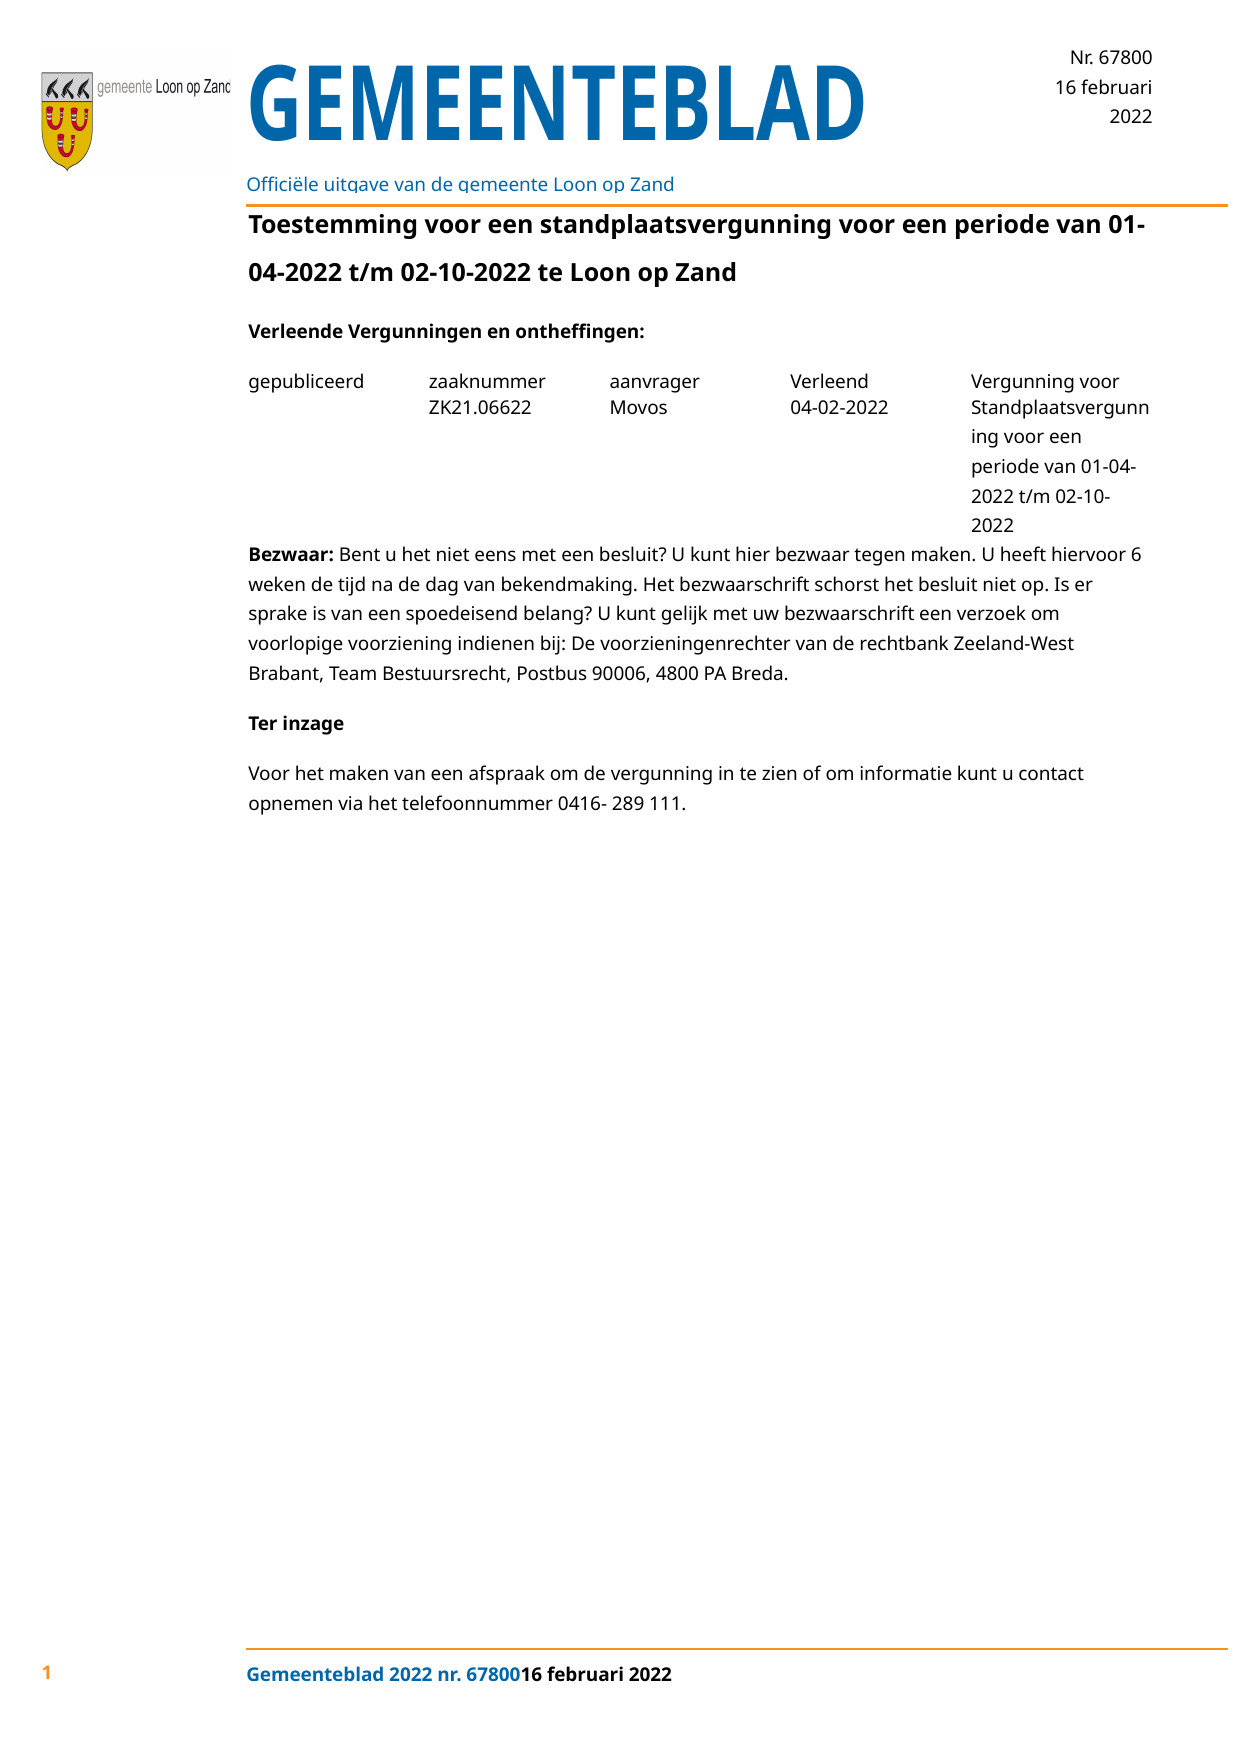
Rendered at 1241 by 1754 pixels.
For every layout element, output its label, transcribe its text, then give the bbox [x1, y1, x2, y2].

table_header Vergunning voor [971, 369, 1152, 394]
table_header gepubliceerd [248, 369, 429, 394]
text Bezwaar: Bent u het niet eens met een besluit? U kunt hier bezwaar tegen maken. U heeft hiervoor 6 weken de tijd na de dag van bekendmaking. Het bezwaarschrift schorst het besluit niet op. Is er sprake is van een spoedeisend belang? U kunt gelijk met uw bezwaarschrift een verzoek om voorlopige voorziening indienen bij: De voorzieningenrechter van de rechtbank Zeeland-West Brabant, Team Bestuursrecht, Postbus 90006, 4800 PA Breda. [248, 541, 1152, 686]
table_cell [248, 394, 429, 538]
picture [41, 47, 231, 172]
text Verleende Vergunningen en ontheffingen: [248, 318, 1152, 344]
table_header zaaknummer [429, 369, 609, 394]
table_cell 04-02-2022 [790, 394, 971, 538]
table_cell Movos [609, 394, 790, 538]
table_header aanvrager [609, 369, 790, 394]
table_header Verleend [790, 369, 971, 394]
text Voor het maken van een afspraak om de vergunning in te zien of om informatie kunt u contact opnemen via het telefoonnummer 0416- 289 111. [248, 761, 1152, 816]
table_cell Standplaatsvergunning voor een periode van 01-04-2022 t/m 02-10-2022 [971, 394, 1152, 538]
table_cell ZK21.06622 [429, 394, 609, 538]
text Ter inzage [248, 710, 1152, 736]
text Toestemming voor een standplaatsvergunning voor een periode van 01-04-2022 t/m 02-10-2022 te Loon op Zand [248, 207, 1152, 288]
